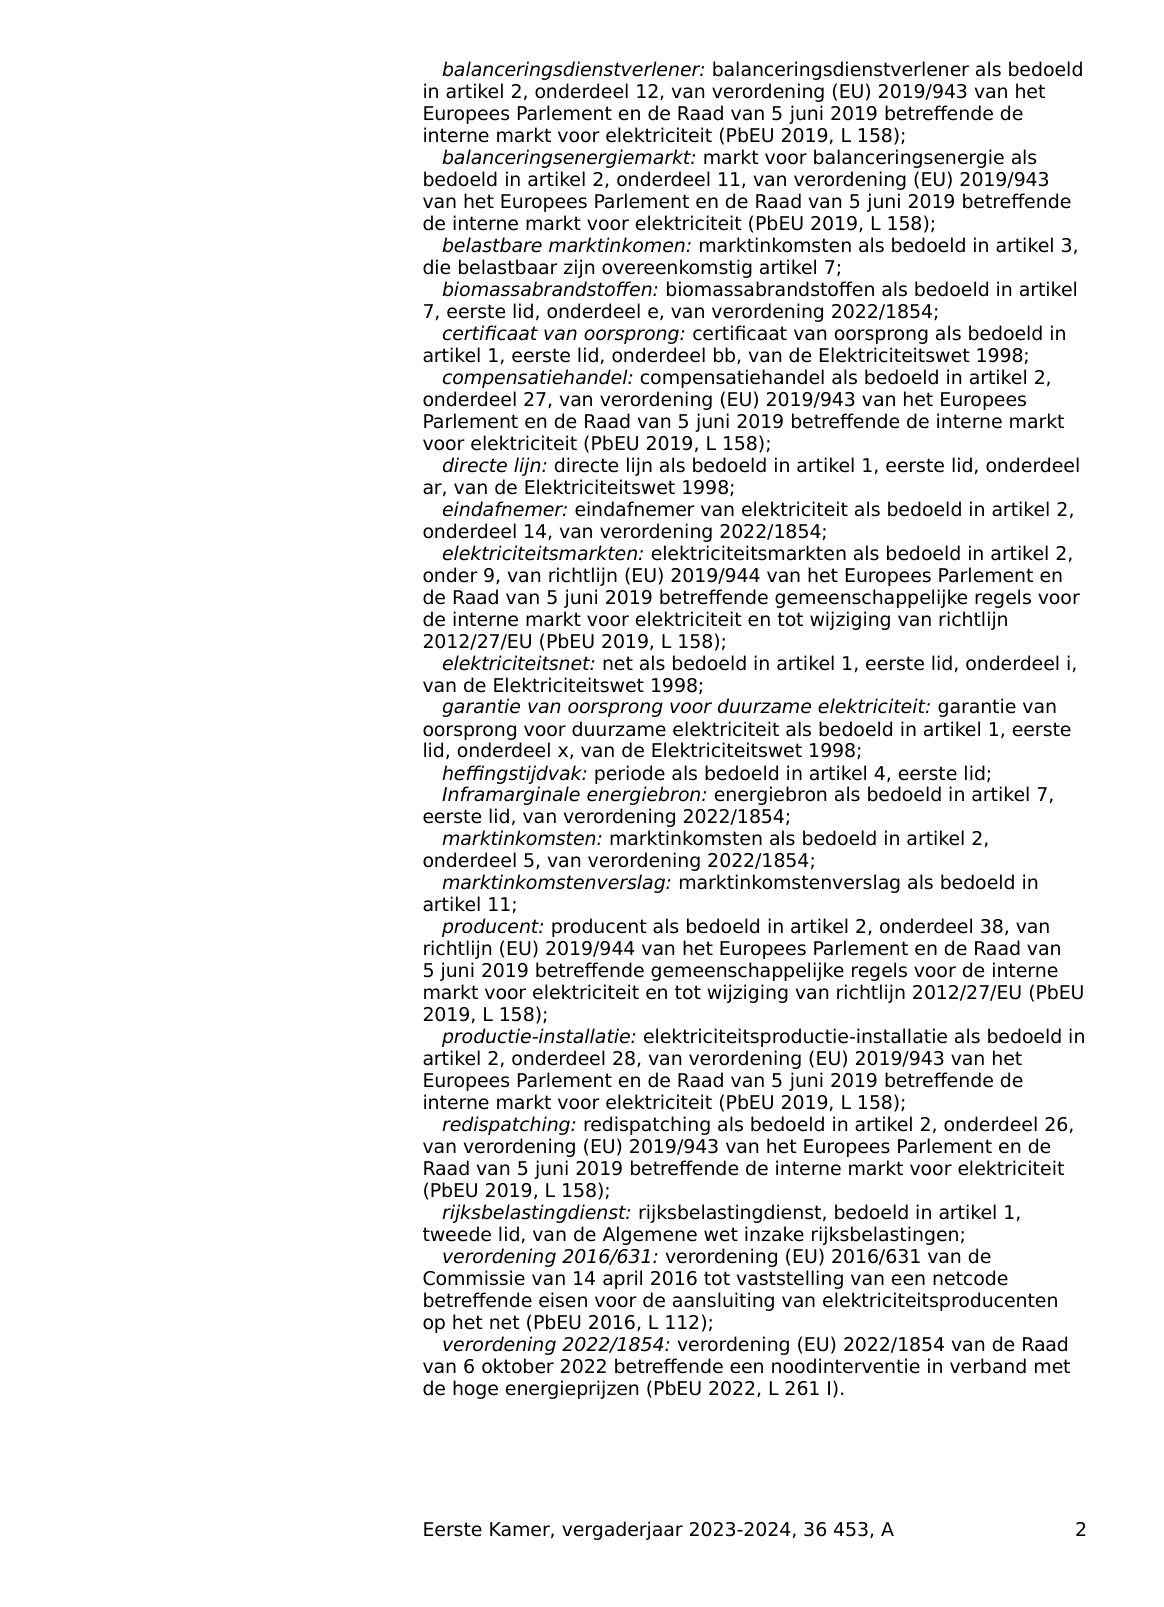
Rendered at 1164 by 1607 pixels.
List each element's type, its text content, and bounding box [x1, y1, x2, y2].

text verordening 2016/631: verordening (EU) 2016/631 van de Commissie van 14 april 2016 tot vaststelling van een netcode betreffende eisen voor de aansluiting van elektriciteitsproducenten op het net (PbEU 2016, L 112); [422, 1246, 1087, 1334]
text heffingstijdvak: periode als bedoeld in artikel 4, eerste lid; [422, 762, 1087, 784]
text elektriciteitsnet: net als bedoeld in artikel 1, eerste lid, onderdeel i, van de Elektriciteitswet 1998; [422, 652, 1087, 696]
text belastbare marktinkomen: marktinkomsten als bedoeld in artikel 3, die belastbaar zijn overeenkomstig artikel 7; [422, 235, 1087, 279]
text certificaat van oorsprong: certificaat van oorsprong als bedoeld in artikel 1, eerste lid, onderdeel bb, van de Elektriciteitswet 1998; [422, 323, 1087, 367]
text elektriciteitsmarkten: elektriciteitsmarkten als bedoeld in artikel 2, onder 9, van richtlijn (EU) 2019/944 van het Europees Parlement en de Raad van 5 juni 2019 betreffende gemeenschappelijke regels voor de interne markt voor elektriciteit en tot wijziging van richtlijn 2012/27/EU (PbEU 2019, L 158); [422, 543, 1087, 652]
text biomassabrandstoffen: biomassabrandstoffen als bedoeld in artikel 7, eerste lid, onderdeel e, van verordening 2022/1854; [422, 279, 1087, 323]
text producent: producent als bedoeld in artikel 2, onderdeel 38, van richtlijn (EU) 2019/944 van het Europees Parlement en de Raad van 5 juni 2019 betreffende gemeenschappelijke regels voor de interne markt voor elektriciteit en tot wijziging van richtlijn 2012/27/EU (PbEU 2019, L 158); [422, 916, 1087, 1026]
text verordening 2022/1854: verordening (EU) 2022/1854 van de Raad van 6 oktober 2022 betreffende een noodinterventie in verband met de hoge energieprijzen (PbEU 2022, L 261 I). [422, 1334, 1087, 1400]
text productie-installatie: elektriciteitsproductie-installatie als bedoeld in artikel 2, onderdeel 28, van verordening (EU) 2019/943 van het Europees Parlement en de Raad van 5 juni 2019 betreffende de interne markt voor elektriciteit (PbEU 2019, L 158); [422, 1026, 1087, 1114]
text marktinkomsten: marktinkomsten als bedoeld in artikel 2, onderdeel 5, van verordening 2022/1854; [422, 828, 1087, 872]
text redispatching: redispatching als bedoeld in artikel 2, onderdeel 26, van verordening (EU) 2019/943 van het Europees Parlement en de Raad van 5 juni 2019 betreffende de interne markt voor elektriciteit (PbEU 2019, L 158); [422, 1114, 1087, 1202]
text Inframarginale energiebron: energiebron als bedoeld in artikel 7, eerste lid, van verordening 2022/1854; [422, 784, 1087, 828]
text garantie van oorsprong voor duurzame elektriciteit: garantie van oorsprong voor duurzame elektriciteit als bedoeld in artikel 1, eerste lid, onderdeel x, van de Elektriciteitswet 1998; [422, 696, 1087, 762]
text marktinkomstenverslag: marktinkomstenverslag als bedoeld in artikel 11; [422, 872, 1087, 916]
text eindafnemer: eindafnemer van elektriciteit als bedoeld in artikel 2, onderdeel 14, van verordening 2022/1854; [422, 499, 1087, 543]
text balanceringsenergiemarkt: markt voor balanceringsenergie als bedoeld in artikel 2, onderdeel 11, van verordening (EU) 2019/943 van het Europees Parlement en de Raad van 5 juni 2019 betreffende de interne markt voor elektriciteit (PbEU 2019, L 158); [422, 147, 1087, 235]
text compensatiehandel: compensatiehandel als bedoeld in artikel 2, onderdeel 27, van verordening (EU) 2019/943 van het Europees Parlement en de Raad van 5 juni 2019 betreffende de interne markt voor elektriciteit (PbEU 2019, L 158); [422, 367, 1087, 455]
text rijksbelastingdienst: rijksbelastingdienst, bedoeld in artikel 1, tweede lid, van de Algemene wet inzake rijksbelastingen; [422, 1202, 1087, 1246]
text directe lijn: directe lijn als bedoeld in artikel 1, eerste lid, onderdeel ar, van de Elektriciteitswet 1998; [422, 455, 1087, 499]
text balanceringsdienstverlener: balanceringsdienstverlener als bedoeld in artikel 2, onderdeel 12, van verordening (EU) 2019/943 van het Europees Parlement en de Raad van 5 juni 2019 betreffende de interne markt voor elektriciteit (PbEU 2019, L 158); [422, 59, 1087, 147]
